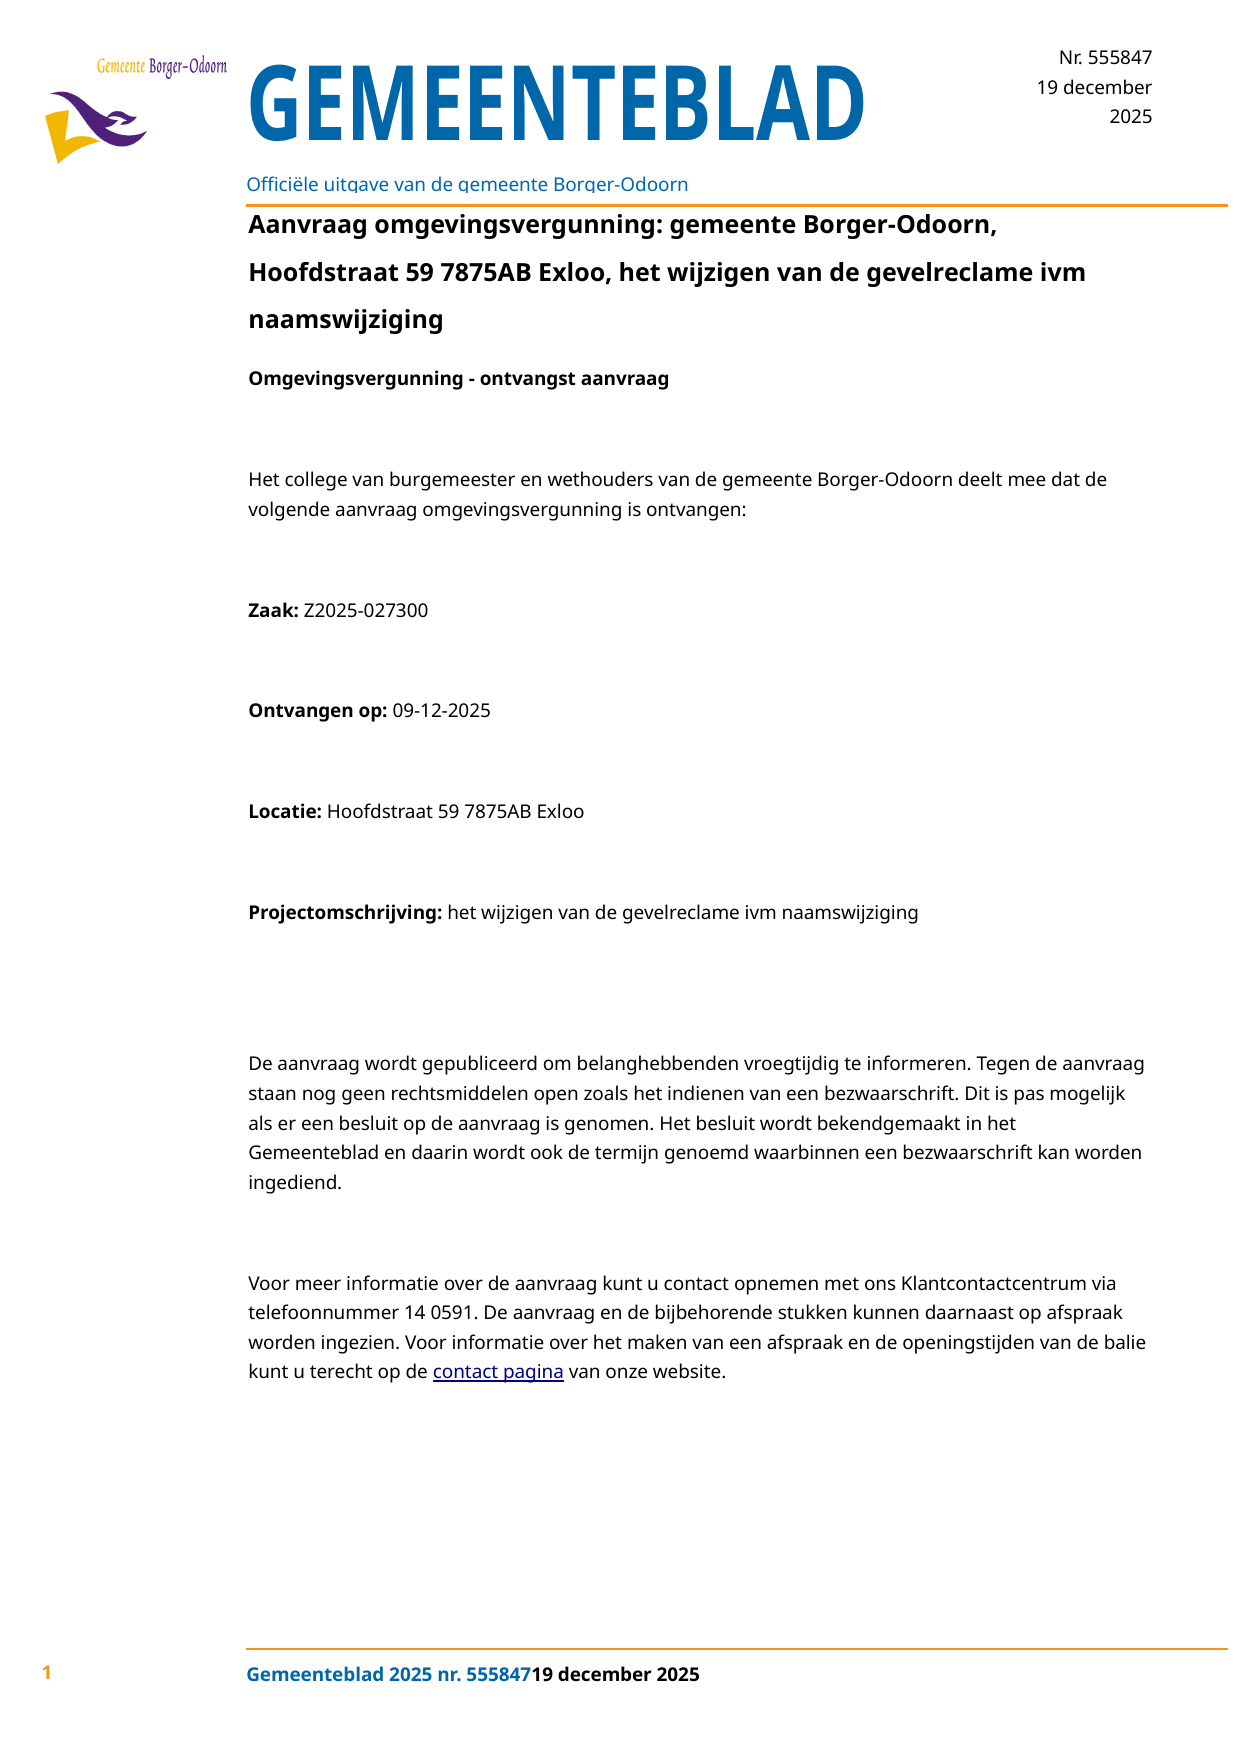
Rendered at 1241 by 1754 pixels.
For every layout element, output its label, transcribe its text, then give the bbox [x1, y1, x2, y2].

text Zaak: Z2025-027300 [248, 597, 1152, 622]
text Projectomschrijving: het wijzigen van de gevelreclame ivm naamswijziging [248, 899, 1152, 925]
text Ontvangen op: 09-12-2025 [248, 698, 1152, 723]
text Omgevingsvergunning - ontvangst aanvraag [248, 366, 1152, 391]
text Het college van burgemeester en wethouders van de gemeente Borger-Odoorn deelt mee dat de volgende aanvraag omgevingsvergunning is ontvangen: [248, 466, 1152, 522]
text Voor meer informatie over de aanvraag kunt u contact opnemen met ons Klantcontactcentrum via telefoonnummer 14 0591. De aanvraag en de bijbehorende stukken kunnen daarnaast op afspraak worden ingezien. Voor informatie over het maken van een afspraak en de openingstijden van de balie kunt u terecht op de contact pagina van onze website. [248, 1270, 1152, 1384]
text De aanvraag wordt gepubliceerd om belanghebbenden vroegtijdig te informeren. Tegen de aanvraag staan nog geen rechtsmiddelen open zoals het indienen van een bezwaarschrift. Dit is pas mogelijk als er een besluit op de aanvraag is genomen. Het besluit wordt bekendgemaakt in het Gemeenteblad en daarin wordt ook de termijn genoemd waarbinnen een bezwaarschrift kan worden ingediend. [248, 1051, 1152, 1194]
text Aanvraag omgevingsvergunning: gemeente Borger-Odoorn, Hoofdstraat 59 7875AB Exloo, het wijzigen van de gevelreclame ivm naamswijziging [248, 207, 1152, 336]
picture [41, 47, 231, 172]
text Locatie: Hoofdstraat 59 7875AB Exloo [248, 798, 1152, 824]
